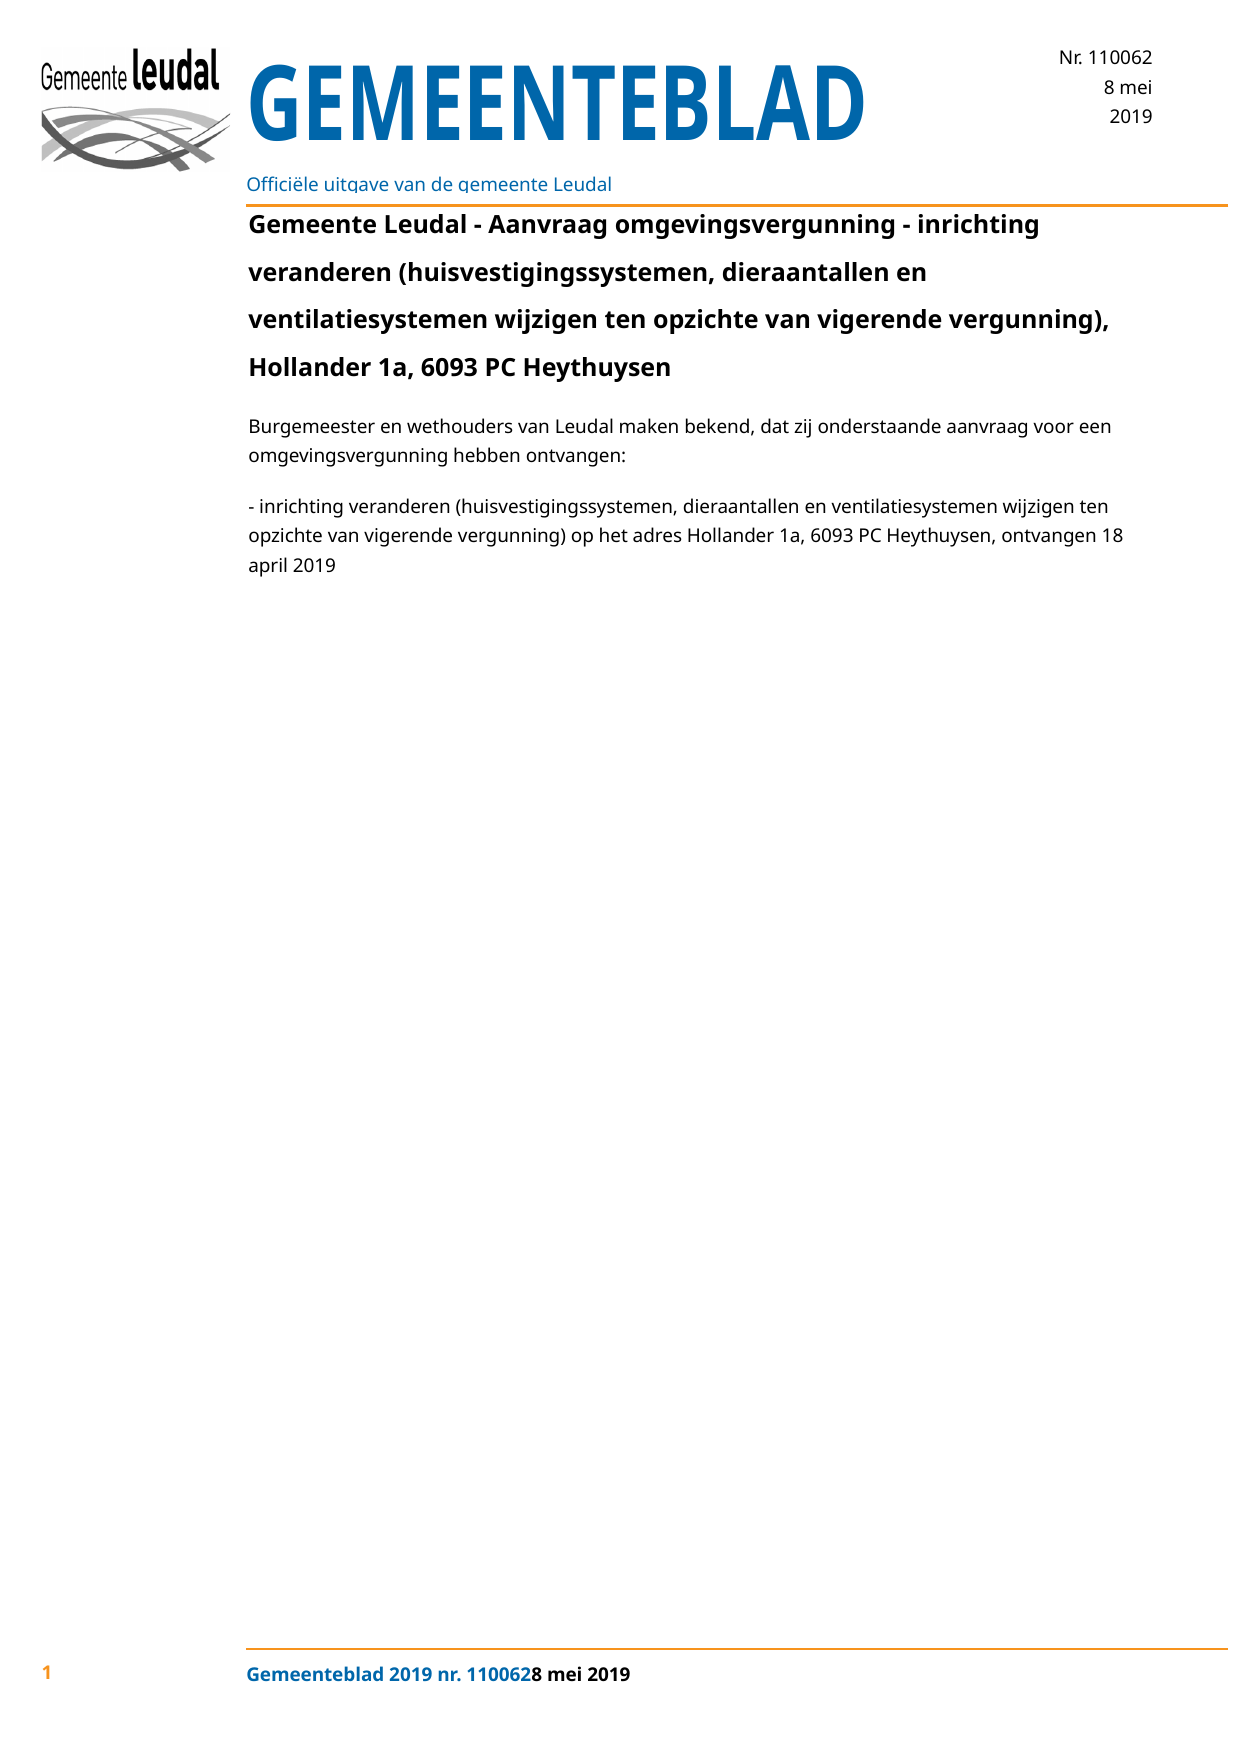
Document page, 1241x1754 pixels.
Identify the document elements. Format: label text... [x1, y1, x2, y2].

text - inrichting veranderen (huisvestigingssystemen, dieraantallen en ventilatiesystemen wijzigen ten opzichte van vigerende vergunning) op het adres Hollander 1a, 6093 PC Heythuysen, ontvangen 18 april 2019 [248, 493, 1152, 578]
text Burgemeester en wethouders van Leudal maken bekend, dat zij onderstaande aanvraag voor een omgevingsvergunning hebben ontvangen: [248, 413, 1152, 468]
picture [41, 47, 231, 172]
text Gemeente Leudal - Aanvraag omgevingsvergunning - inrichting veranderen (huisvestigingssystemen, dieraantallen en ventilatiesystemen wijzigen ten opzichte van vigerende vergunning), Hollander 1a, 6093 PC Heythuysen [248, 207, 1152, 384]
